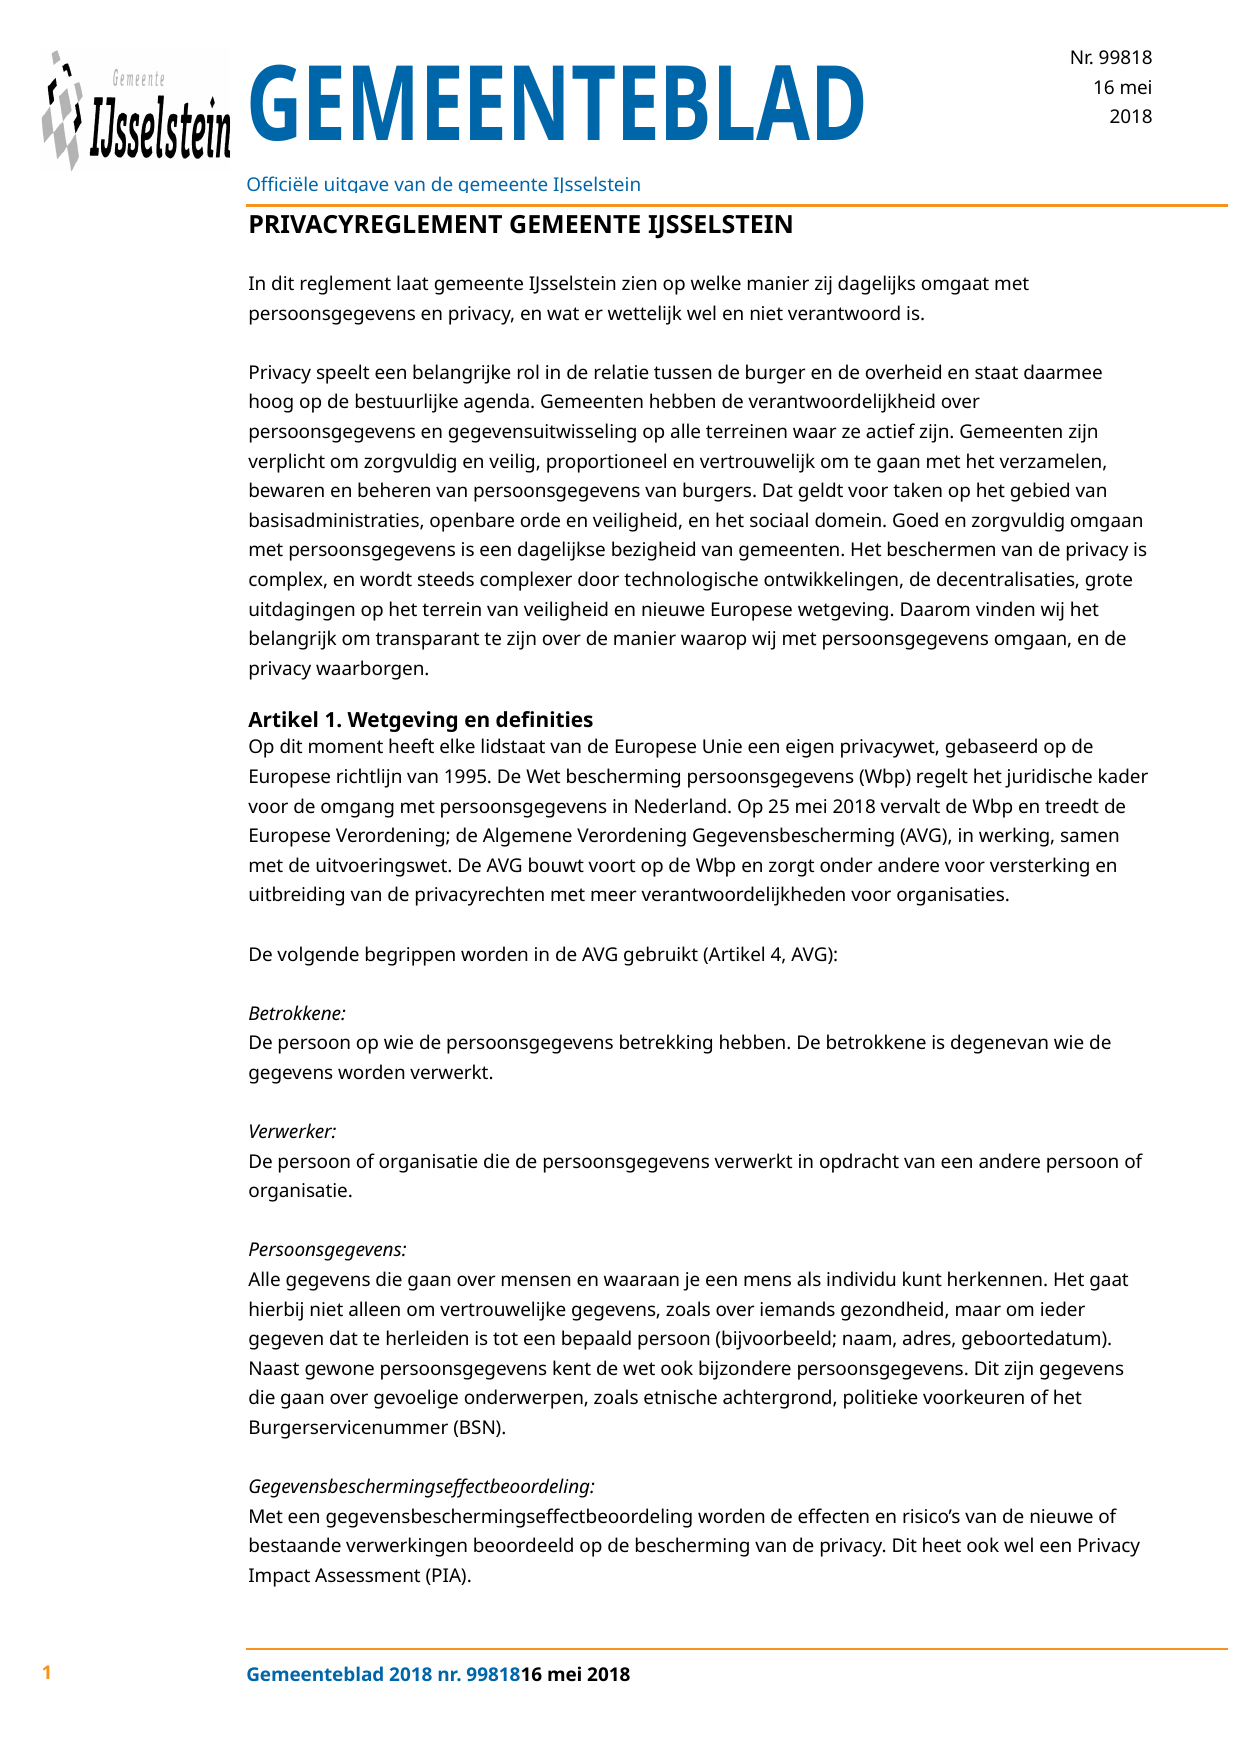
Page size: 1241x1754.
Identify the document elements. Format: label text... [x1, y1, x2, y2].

text Gegevensbeschermingseffectbeoordeling: [248, 1473, 1152, 1499]
text Persoonsgegevens: [248, 1237, 1152, 1262]
text De persoon of organisatie die de persoonsgegevens verwerkt in opdracht van een andere persoon of organisatie. [248, 1148, 1152, 1203]
text Artikel 1. Wetgeving en definities [248, 705, 1152, 734]
text Privacy speelt een belangrijke rol in de relatie tussen de burger en de overheid en staat daarmee hoog op de bestuurlijke agenda. Gemeenten hebben de verantwoordelijkheid over persoonsgegevens en gegevensuitwisseling op alle terreinen waar ze actief zijn. Gemeenten zijn verplicht om zorgvuldig en veilig, proportioneel en vertrouwelijk om te gaan met het verzamelen, bewaren en beheren van persoonsgegevens van burgers. Dat geldt voor taken op het gebied van basisadministraties, openbare orde en veiligheid, en het sociaal domein. Goed en zorgvuldig omgaan met persoonsgegevens is een dagelijkse bezigheid van gemeenten. Het beschermen van de privacy is complex, en wordt steeds complexer door technologische ontwikkelingen, de decentralisaties, grote uitdagingen op het terrein van veiligheid en nieuwe Europese wetgeving. Daarom vinden wij het belangrijk om transparant te zijn over de manier waarop wij met persoonsgegevens omgaan, en de privacy waarborgen. [248, 359, 1152, 681]
text Alle gegevens die gaan over mensen en waaraan je een mens als individu kunt herkennen. Het gaat hierbij niet alleen om vertrouwelijke gegevens, zoals over iemands gezondheid, maar om ieder gegeven dat te herleiden is tot een bepaald persoon (bijvoorbeeld; naam, adres, geboortedatum). Naast gewone persoonsgegevens kent de wet ook bijzondere persoonsgegevens. Dit zijn gegevens die gaan over gevoelige onderwerpen, zoals etnische achtergrond, politieke voorkeuren of het Burgerservicenummer (BSN). [248, 1266, 1152, 1440]
text De persoon op wie de persoonsgegevens betrekking hebben. De betrokkene is degenevan wie de gegevens worden verwerkt. [248, 1029, 1152, 1085]
text De volgende begrippen worden in de AVG gebruikt (Artikel 4, AVG): [248, 941, 1152, 967]
text Betrokkene: [248, 1000, 1152, 1026]
text In dit reglement laat gemeente IJsselstein zien op welke manier zij dagelijks omgaat met persoonsgegevens en privacy, en wat er wettelijk wel en niet verantwoord is. [248, 270, 1152, 326]
text PRIVACYREGLEMENT GEMEENTE IJSSELSTEIN [248, 207, 1152, 241]
text Verwerker: [248, 1118, 1152, 1144]
text Op dit moment heeft elke lidstaat van de Europese Unie een eigen privacywet, gebaseerd op de Europese richtlijn van 1995. De Wet bescherming persoonsgegevens (Wbp) regelt het juridische kader voor de omgang met persoonsgegevens in Nederland. Op 25 mei 2018 vervalt de Wbp en treedt de Europese Verordening; de Algemene Verordening Gegevensbescherming (AVG), in werking, samen met de uitvoeringswet. De AVG bouwt voort op de Wbp en zorgt onder andere voor versterking en uitbreiding van de privacyrechten met meer verantwoordelijkheden voor organisaties. [248, 734, 1152, 907]
text Met een gegevensbeschermingseffectbeoordeling worden de effecten en risico’s van de nieuwe of bestaande verwerkingen beoordeeld op de bescherming van de privacy. Dit heet ook wel een Privacy Impact Assessment (PIA). [248, 1503, 1152, 1588]
picture [41, 47, 231, 172]
